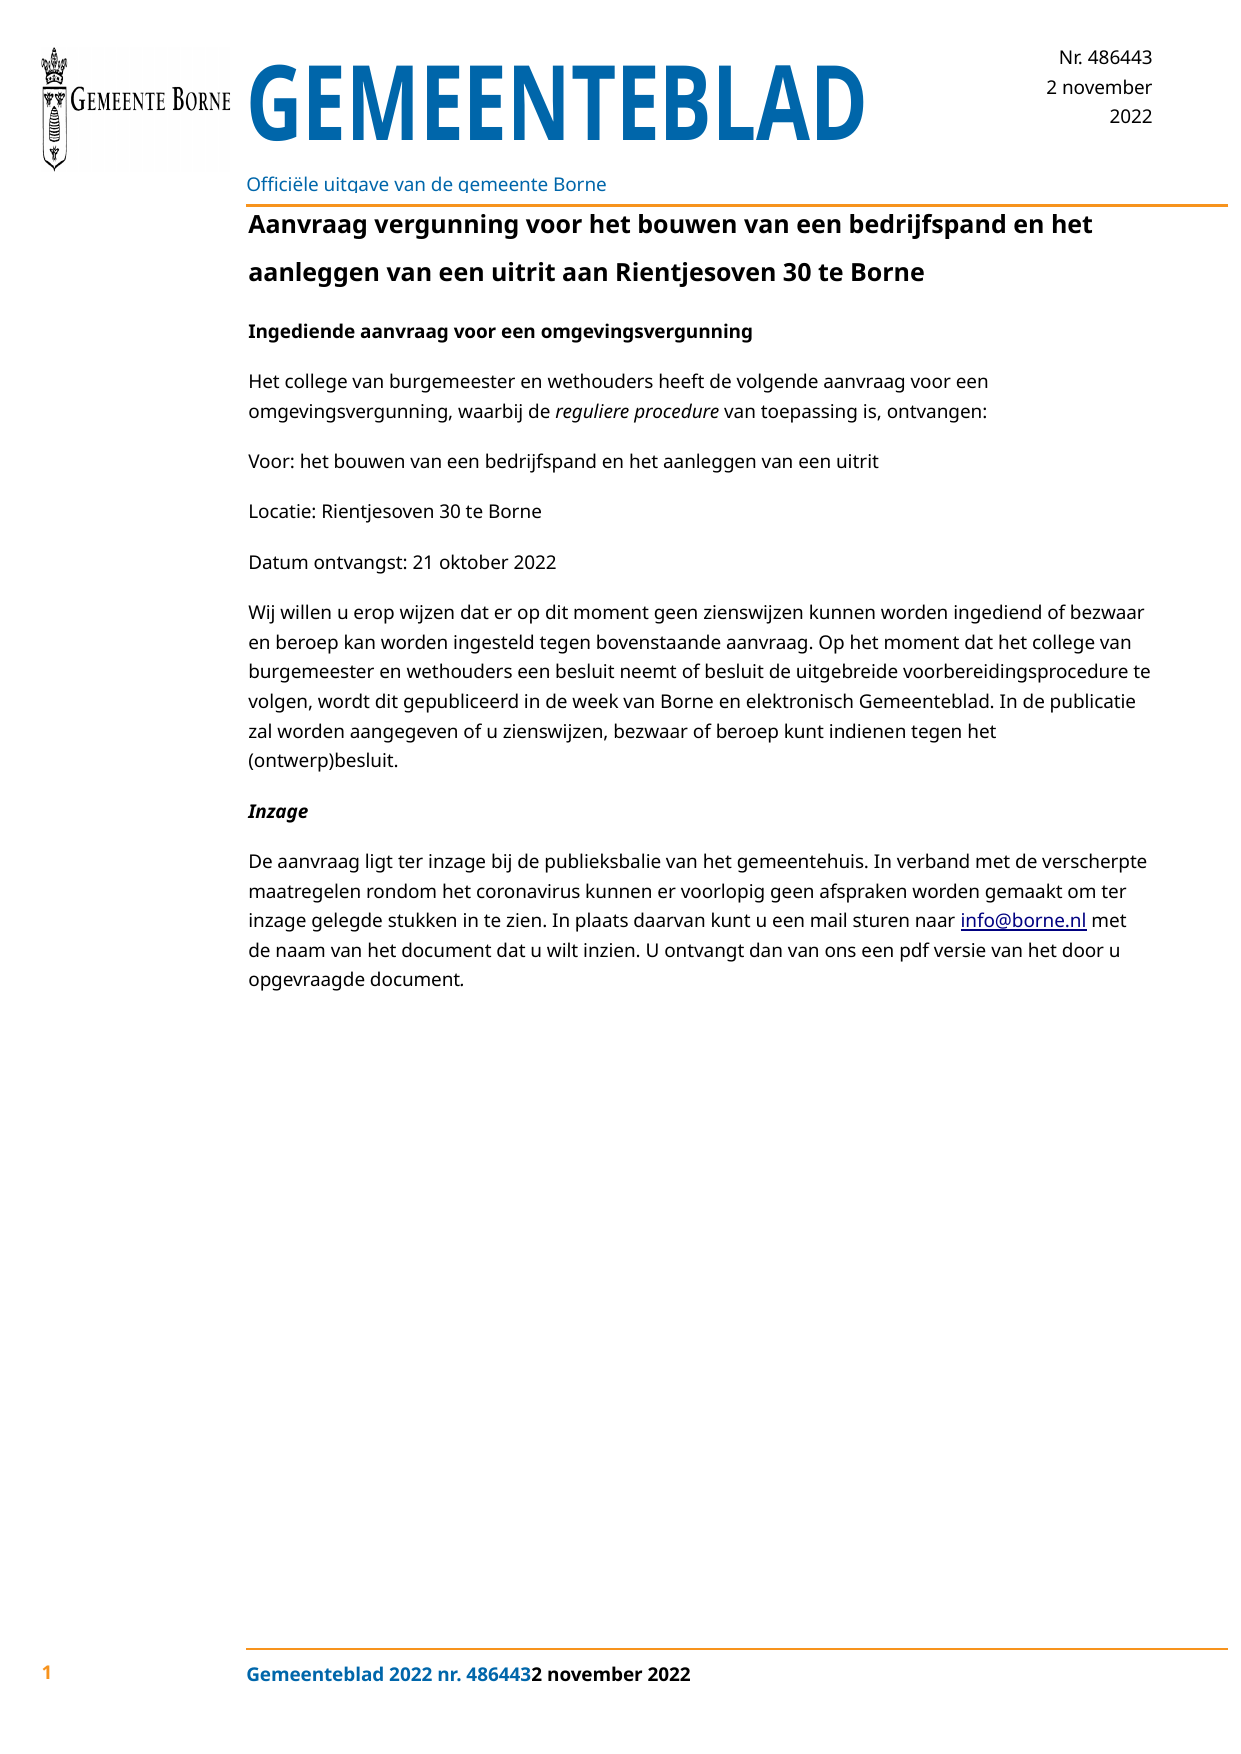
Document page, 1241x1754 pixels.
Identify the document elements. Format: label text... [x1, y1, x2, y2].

text De aanvraag ligt ter inzage bij de publieksbalie van het gemeentehuis. In verband met de verscherpte maatregelen rondom het coronavirus kunnen er voorlopig geen afspraken worden gemaakt om ter inzage gelegde stukken in te zien. In plaats daarvan kunt u een mail sturen naar info@borne.nl met de naam van het document dat u wilt inzien. U ontvangt dan van ons een pdf versie van het door u opgevraagde document. [248, 848, 1152, 992]
text Ingediende aanvraag voor een omgevingsvergunning [248, 318, 1152, 344]
text Aanvraag vergunning voor het bouwen van een bedrijfspand en het aanleggen van een uitrit aan Rientjesoven 30 te Borne [248, 207, 1152, 288]
picture [41, 47, 231, 172]
text Inzage [248, 798, 1152, 824]
text Het college van burgemeester en wethouders heeft de volgende aanvraag voor een omgevingsvergunning, waarbij de reguliere procedure van toepassing is, ontvangen: [248, 368, 1152, 424]
text Datum ontvangst: 21 oktober 2022 [248, 549, 1152, 575]
text Voor: het bouwen van een bedrijfspand en het aanleggen van een uitrit [248, 448, 1152, 474]
text Locatie: Rientjesoven 30 te Borne [248, 499, 1152, 524]
text Wij willen u erop wijzen dat er op dit moment geen zienswijzen kunnen worden ingediend of bezwaar en beroep kan worden ingesteld tegen bovenstaande aanvraag. Op het moment dat het college van burgemeester en wethouders een besluit neemt of besluit de uitgebreide voorbereidingsprocedure te volgen, wordt dit gepubliceerd in de week van Borne en elektronisch Gemeenteblad. In de publicatie zal worden aangegeven of u zienswijzen, bezwaar of beroep kunt indienen tegen het (ontwerp)besluit. [248, 599, 1152, 773]
